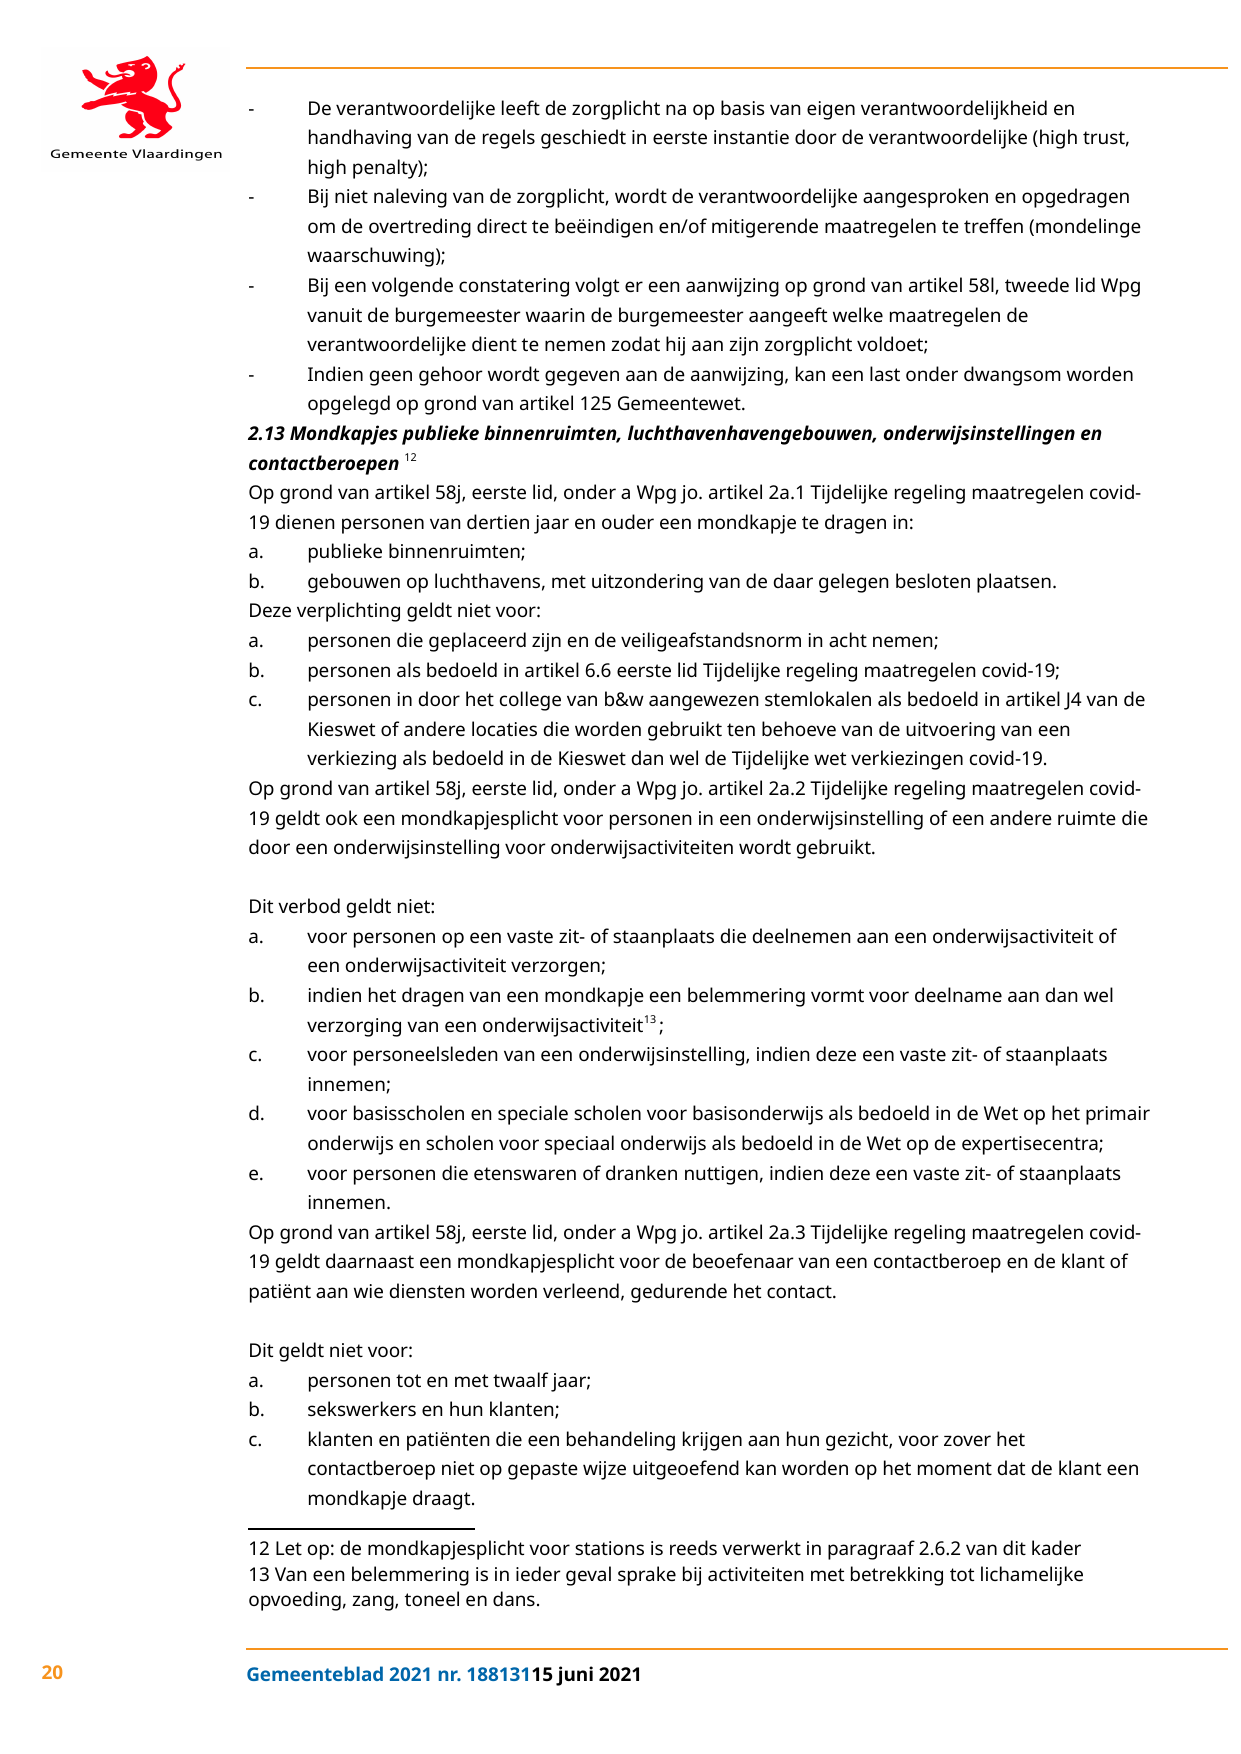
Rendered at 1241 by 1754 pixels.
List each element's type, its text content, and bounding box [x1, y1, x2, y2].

list Indien geen gehoor wordt gegeven aan de aanwijzing, kan een last onder dwangsom worden opgelegd op grond van artikel 125 Gemeentewet. [248, 361, 1152, 416]
list De verantwoordelijke leeft de zorgplicht na op basis van eigen verantwoordelijkheid en handhaving van de regels geschiedt in eerste instantie door de verantwoordelijke (high trust, high penalty); [248, 95, 1152, 180]
list personen in door het college van b&w aangewezen stemlokalen als bedoeld in artikel J4 van de Kieswet of andere locaties die worden gebruikt ten behoeve van de uitvoering van een verkiezing als bedoeld in de Kieswet dan wel de Tijdelijke wet verkiezingen covid-19. [248, 686, 1152, 771]
text Dit geldt niet voor: [248, 1337, 1152, 1363]
picture [41, 47, 231, 172]
text 2.13 Mondkapjes publieke binnenruimten, luchthavenhavengebouwen, onderwijsinstellingen en contactberoepen [248, 420, 1152, 476]
list personen die geplaceerd zijn en de veiligeafstandsnorm in acht nemen; [248, 627, 1152, 653]
list Bij niet naleving van de zorgplicht, wordt de verantwoordelijke aangesproken en opgedragen om de overtreding direct te beëindigen en/of mitigerende maatregelen te treffen (mondelinge waarschuwing); [248, 183, 1152, 268]
text Let op: de mondkapjesplicht voor stations is reeds verwerkt in paragraaf 2.6.2 van dit kader [248, 1535, 1152, 1561]
text Op grond van artikel 58j, eerste lid, onder a Wpg jo. artikel 2a.1 Tijdelijke regeling maatregelen covid-19 dienen personen van dertien jaar en ouder een mondkapje te dragen in: [248, 479, 1152, 535]
list gebouwen op luchthavens, met uitzondering van de daar gelegen besloten plaatsen. [248, 568, 1152, 594]
list voor personen op een vaste zit- of staanplaats die deelnemen aan een onderwijsactiviteit of een onderwijsactiviteit verzorgen; [248, 923, 1152, 978]
list Bij een volgende constatering volgt er een aanwijzing op grond van artikel 58l, tweede lid Wpg vanuit de burgemeester waarin de burgemeester aangeeft welke maatregelen de verantwoordelijke dient te nemen zodat hij aan zijn zorgplicht voldoet; [248, 272, 1152, 357]
text Dit verbod geldt niet: [248, 893, 1152, 919]
list personen als bedoeld in artikel 6.6 eerste lid Tijdelijke regeling maatregelen covid-19; [248, 657, 1152, 683]
list personen tot en met twaalf jaar; [248, 1367, 1152, 1393]
text Op grond van artikel 58j, eerste lid, onder a Wpg jo. artikel 2a.3 Tijdelijke regeling maatregelen covid-19 geldt daarnaast een mondkapjesplicht voor de beoefenaar van een contactberoep en de klant of patiënt aan wie diensten worden verleend, gedurende het contact. [248, 1219, 1152, 1304]
list Van een belemmering is in ieder geval sprake bij activiteiten met betrekking tot lichamelijke opvoeding, zang, toneel en dans. [248, 1561, 1152, 1612]
list publieke binnenruimten; [248, 538, 1152, 564]
list sekswerkers en hun klanten; [248, 1396, 1152, 1422]
text Op grond van artikel 58j, eerste lid, onder a Wpg jo. artikel 2a.2 Tijdelijke regeling maatregelen covid-19 geldt ook een mondkapjesplicht voor personen in een onderwijsinstelling of een andere ruimte die door een onderwijsinstelling voor onderwijsactiviteiten wordt gebruikt. [248, 775, 1152, 860]
list indien het dragen van een mondkapje een belemmering vormt voor deelname aan dan wel verzorging van een onderwijsactiviteit; [248, 982, 1152, 1038]
text Deze verplichting geldt niet voor: [248, 598, 1152, 623]
list voor personeelsleden van een onderwijsinstelling, indien deze een vaste zit- of staanplaats innemen; [248, 1041, 1152, 1097]
list voor personen die etenswaren of dranken nuttigen, indien deze een vaste zit- of staanplaats innemen. [248, 1160, 1152, 1215]
list voor basisscholen en speciale scholen voor basisonderwijs als bedoeld in de Wet op het primair onderwijs en scholen voor speciaal onderwijs als bedoeld in de Wet op de expertisecentra; [248, 1101, 1152, 1156]
list klanten en patiënten die een behandeling krijgen aan hun gezicht, voor zover het contactberoep niet op gepaste wijze uitgeoefend kan worden op het moment dat de klant een mondkapje draagt. [248, 1426, 1152, 1511]
